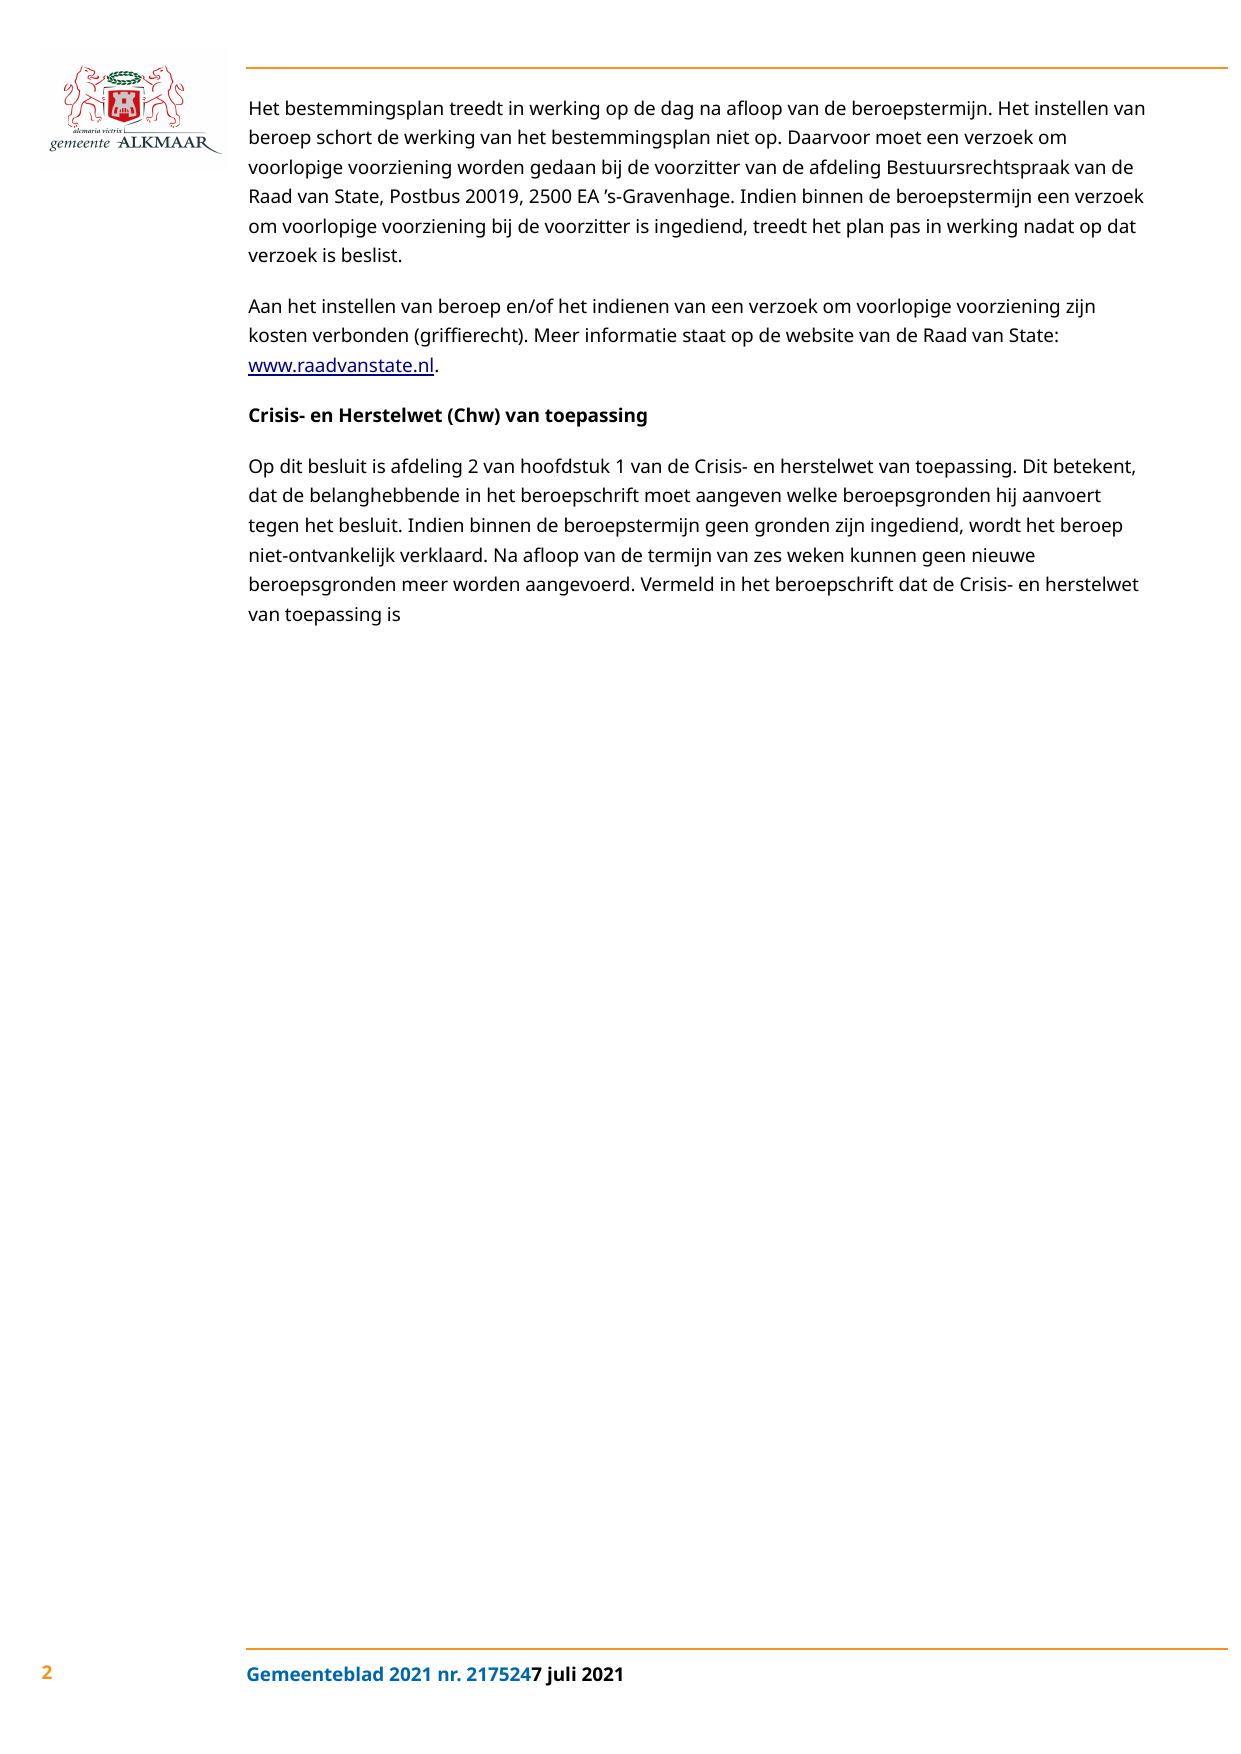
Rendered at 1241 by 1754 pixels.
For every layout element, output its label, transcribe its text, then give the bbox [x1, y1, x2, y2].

text Aan het instellen van beroep en/of het indienen van een verzoek om voorlopige voorziening zijn kosten verbonden (griffierecht). Meer informatie staat op de website van de Raad van State: www.raadvanstate.nl. [248, 293, 1152, 378]
text Crisis- en Herstelwet (Chw) van toepassing [248, 403, 1152, 428]
text Het bestemmingsplan treedt in werking op de dag na afloop van de beroepstermijn. Het instellen van beroep schort de werking van het bestemmingsplan niet op. Daarvoor moet een verzoek om voorlopige voorziening worden gedaan bij de voorzitter van de afdeling Bestuursrechtspraak van de Raad van State, Postbus 20019, 2500 EA ’s-Gravenhage. Indien binnen de beroepstermijn een verzoek om voorlopige voorziening bij de voorzitter is ingediend, treedt het plan pas in werking nadat op dat verzoek is beslist. [248, 95, 1152, 268]
text Op dit besluit is afdeling 2 van hoofdstuk 1 van de Crisis- en herstelwet van toepassing. Dit betekent, dat de belanghebbende in het beroepschrift moet aangeven welke beroepsgronden hij aanvoert tegen het besluit. Indien binnen de beroepstermijn geen gronden zijn ingediend, wordt het beroep niet-ontvankelijk verklaard. Na afloop van de termijn van zes weken kunnen geen nieuwe beroepsgronden meer worden aangevoerd. Vermeld in het beroepschrift dat de Crisis- en herstelwet van toepassing is [248, 453, 1152, 627]
picture [41, 47, 231, 172]
